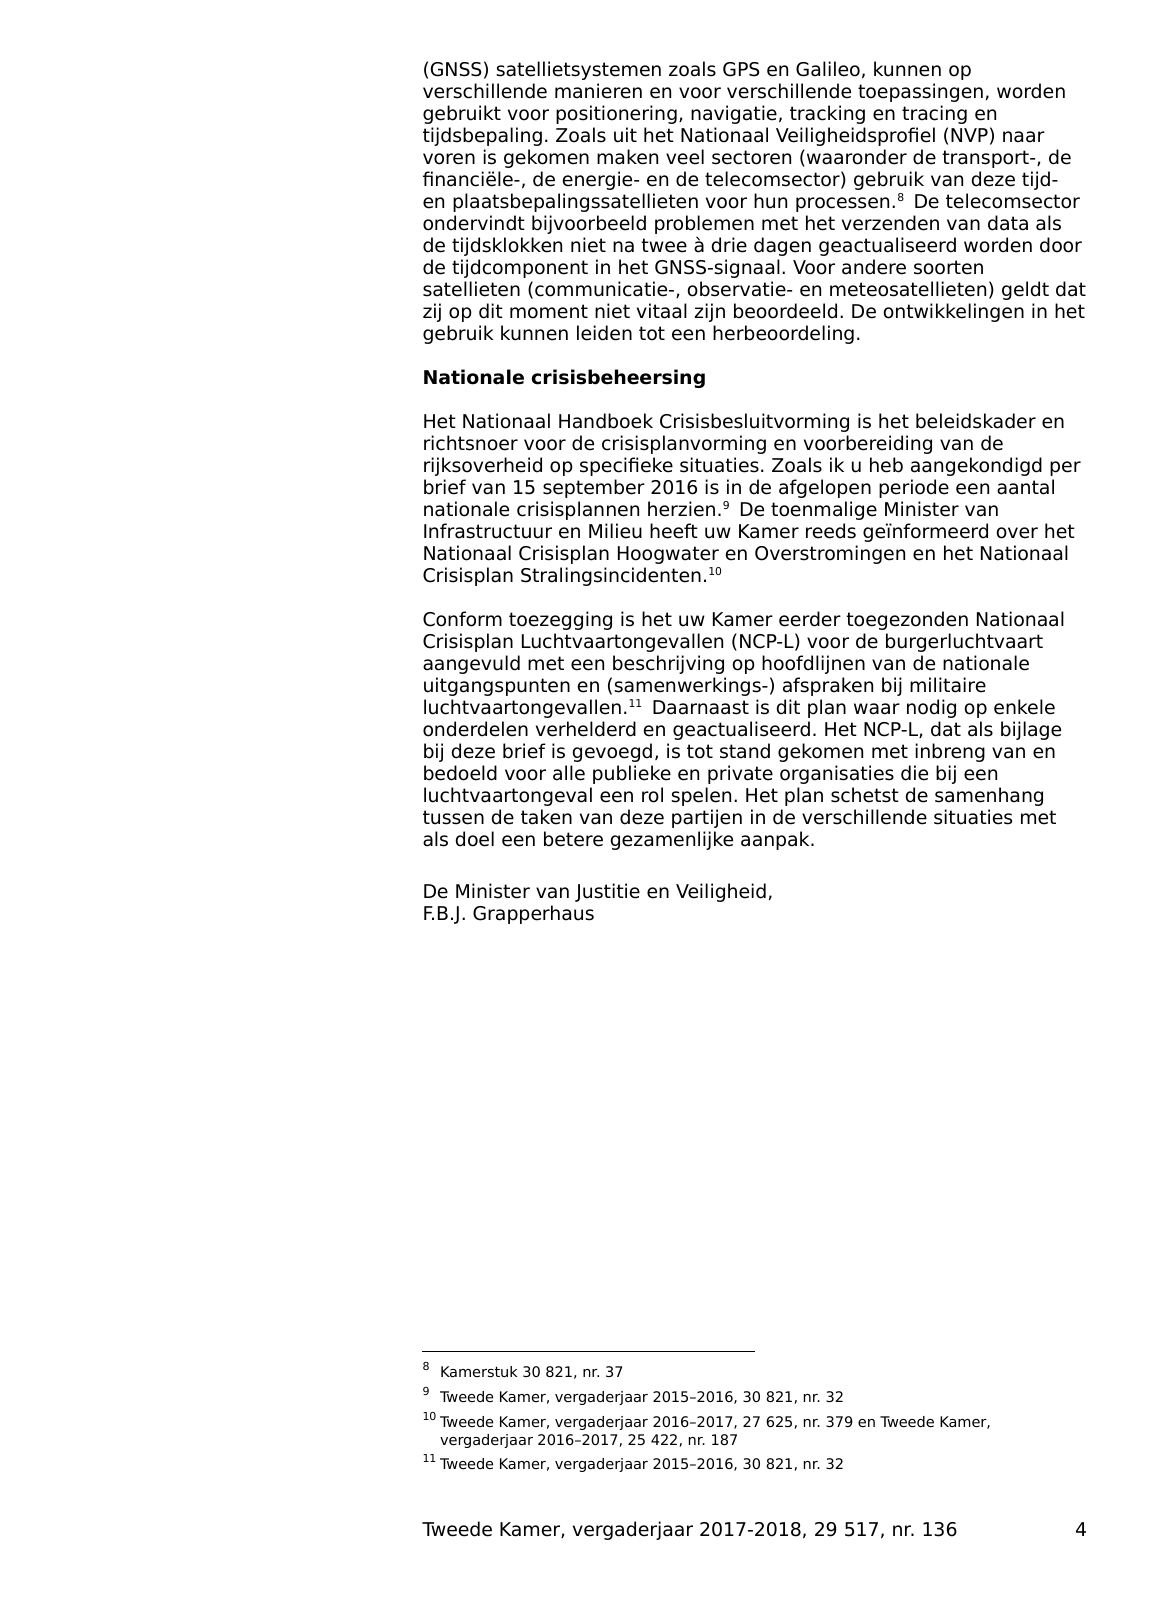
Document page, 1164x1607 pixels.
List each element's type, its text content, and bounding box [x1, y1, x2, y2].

text De Minister van Justitie en Veiligheid, F.B.J. Grapperhaus [422, 881, 1087, 925]
text Kamerstuk 30 821, nr. 37 [422, 1360, 1087, 1382]
text Tweede Kamer, vergaderjaar 2016–2017, 27 625, nr. 379 en Tweede Kamer, vergaderjaar 2016–2017, 25 422, nr. 187 [422, 1410, 1087, 1449]
text (GNSS) satellietsystemen zoals GPS en Galileo, kunnen op verschillende manieren en voor verschillende toepassingen, worden gebruikt voor positionering, navigatie, tracking en tracing en tijdsbepaling. Zoals uit het Nationaal Veiligheidsprofiel (NVP) naar voren is gekomen maken veel sectoren (waaronder de transport-, de financiële-, de energie- en de telecomsector) gebruik van deze tijd- en plaatsbepalingssatellieten voor hun processen. De telecomsector ondervindt bijvoorbeeld problemen met het verzenden van data als de tijdsklokken niet na twee à drie dagen geactualiseerd worden door de tijdcomponent in het GNSS-signaal. Voor andere soorten satellieten (communicatie-, observatie- en meteosatellieten) geldt dat zij op dit moment niet vitaal zijn beoordeeld. De ontwikkelingen in het gebruik kunnen leiden tot een herbeoordeling. [422, 59, 1087, 345]
text Het Nationaal Handboek Crisisbesluitvorming is het beleidskader en richtsnoer voor de crisisplanvorming en voorbereiding van de rijksoverheid op specifieke situaties. Zoals ik u heb aangekondigd per brief van 15 september 2016 is in de afgelopen periode een aantal nationale crisisplannen herzien. De toenmalige Minister van Infrastructuur en Milieu heeft uw Kamer reeds geïnformeerd over het Nationaal Crisisplan Hoogwater en Overstromingen en het Nationaal Crisisplan Stralingsincidenten. [422, 411, 1087, 587]
subtitle Nationale crisisbeheersing [422, 367, 1087, 389]
text Tweede Kamer, vergaderjaar 2015–2016, 30 821, nr. 32 [422, 1452, 1087, 1474]
text Tweede Kamer, vergaderjaar 2015–2016, 30 821, nr. 32 [422, 1385, 1087, 1407]
text Conform toezegging is het uw Kamer eerder toegezonden Nationaal Crisisplan Luchtvaartongevallen (NCP-L) voor de burgerluchtvaart aangevuld met een beschrijving op hoofdlijnen van de nationale uitgangspunten en (samenwerkings-) afspraken bij militaire luchtvaartongevallen. Daarnaast is dit plan waar nodig op enkele onderdelen verhelderd en geactualiseerd. Het NCP-L, dat als bijlage bij deze brief is gevoegd, is tot stand gekomen met inbreng van en bedoeld voor alle publieke en private organisaties die bij een luchtvaartongeval een rol spelen. Het plan schetst de samenhang tussen de taken van deze partijen in de verschillende situaties met als doel een betere gezamenlijke aanpak. [422, 609, 1087, 851]
